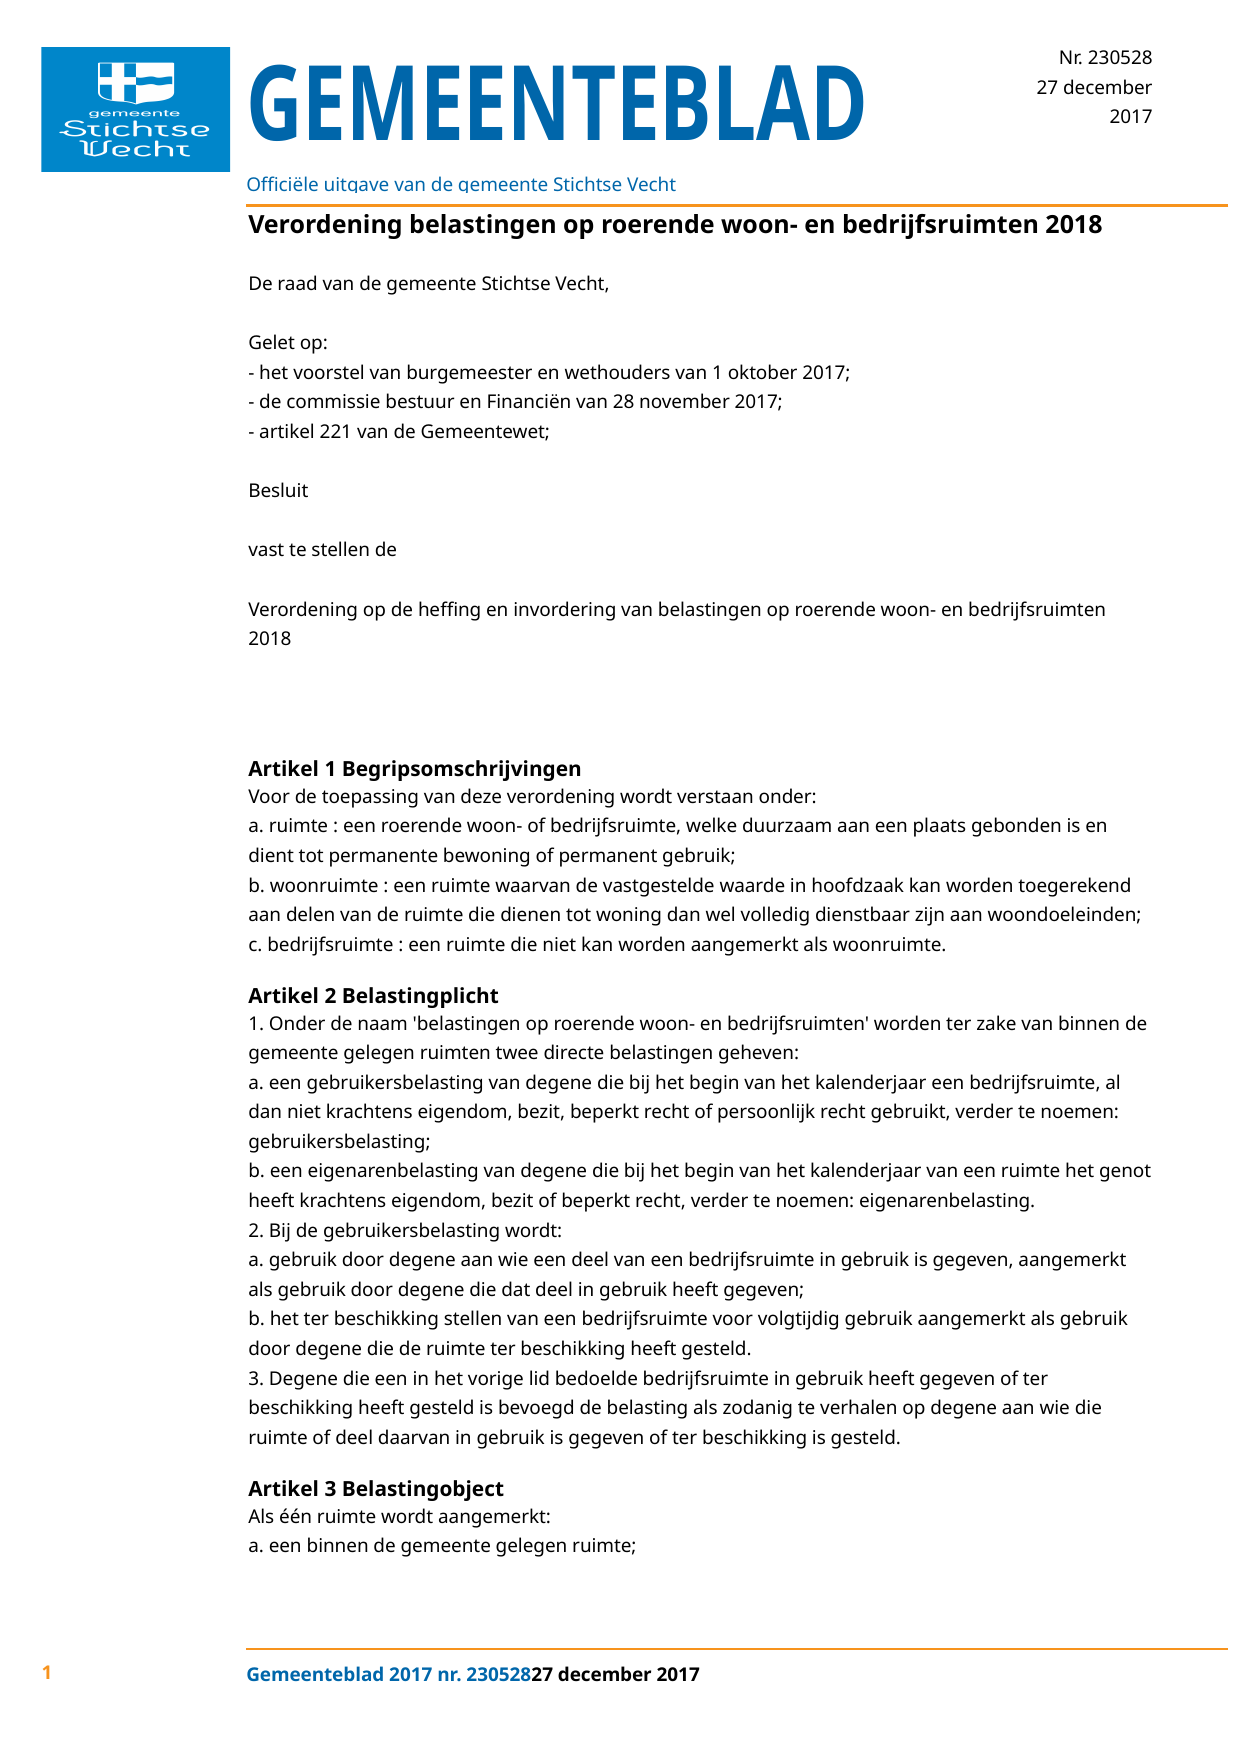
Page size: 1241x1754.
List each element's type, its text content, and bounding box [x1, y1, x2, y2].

text Besluit [248, 477, 1152, 503]
text De raad van de gemeente Stichtse Vecht, [248, 270, 1152, 296]
picture [99, 63, 135, 101]
text a. een gebruikersbelasting van degene die bij het begin van het kalenderjaar een bedrijfsruimte, al dan niet krachtens eigendom, bezit, beperkt recht of persoonlijk recht gebruikt, verder te noemen: gebruikersbelasting; [248, 1069, 1152, 1154]
text - de commissie bestuur en Financiën van 28 november 2017; [248, 389, 1152, 414]
text b. woonruimte : een ruimte waarvan de vastgestelde waarde in hoofdzaak kan worden toegerekend aan delen van de ruimte die dienen tot woning dan wel volledig dienstbaar zijn aan woondoeleinden; [248, 872, 1152, 927]
text 2. Bij de gebruikersbelasting wordt: [248, 1217, 1152, 1243]
text 1. Onder de naam 'belastingen op roerende woon- en bedrijfsruimten' worden ter zake van binnen de gemeente gelegen ruimten twee directe belastingen geheven: [248, 1010, 1152, 1065]
picture [137, 63, 174, 103]
text Verordening belastingen op roerende woon- en bedrijfsruimten 2018 [248, 207, 1152, 241]
text Verordening op de heffing en invordering van belastingen op roerende woon- en bedrijfsruimten 2018 [248, 596, 1152, 651]
text b. het ter beschikking stellen van een bedrijfsruimte voor volgtijdig gebruik aangemerkt als gebruik door degene die de ruimte ter beschikking heeft gesteld. [248, 1306, 1152, 1361]
text - artikel 221 van de Gemeentewet; [248, 418, 1152, 444]
text 3. Degene die een in het vorige lid bedoelde bedrijfsruimte in gebruik heeft gegeven of ter beschikking heeft gesteld is bevoegd de belasting als zodanig te verhalen op degene aan wie die ruimte of deel daarvan in gebruik is gegeven of ter beschikking is gesteld. [248, 1365, 1152, 1450]
text a. een binnen de gemeente gelegen ruimte; [248, 1532, 1152, 1558]
text a. gebruik door degene aan wie een deel van een bedrijfsruimte in gebruik is gegeven, aangemerkt als gebruik door degene die dat deel in gebruik heeft gegeven; [248, 1246, 1152, 1302]
text Gelet op: [248, 329, 1152, 355]
text Als één ruimte wordt aangemerkt: [248, 1503, 1152, 1528]
text Artikel 1 Begripsomschrijvingen [248, 754, 1152, 783]
text Artikel 3 Belastingobject [248, 1474, 1152, 1503]
text a. ruimte : een roerende woon- of bedrijfsruimte, welke duurzaam aan een plaats gebonden is en dient tot permanente bewoning of permanent gebruik; [248, 813, 1152, 868]
text c. bedrijfsruimte : een ruimte die niet kan worden aangemerkt als woonruimte. [248, 931, 1152, 957]
text Artikel 2 Belastingplicht [248, 981, 1152, 1010]
text Voor de toepassing van deze verordening wordt verstaan onder: [248, 783, 1152, 809]
text - het voorstel van burgemeester en wethouders van 1 oktober 2017; [248, 359, 1152, 385]
text b. een eigenarenbelasting van degene die bij het begin van het kalenderjaar van een ruimte het genot heeft krachtens eigendom, bezit of beperkt recht, verder te noemen: eigenarenbelasting. [248, 1158, 1152, 1213]
text vast te stellen de [248, 537, 1152, 562]
